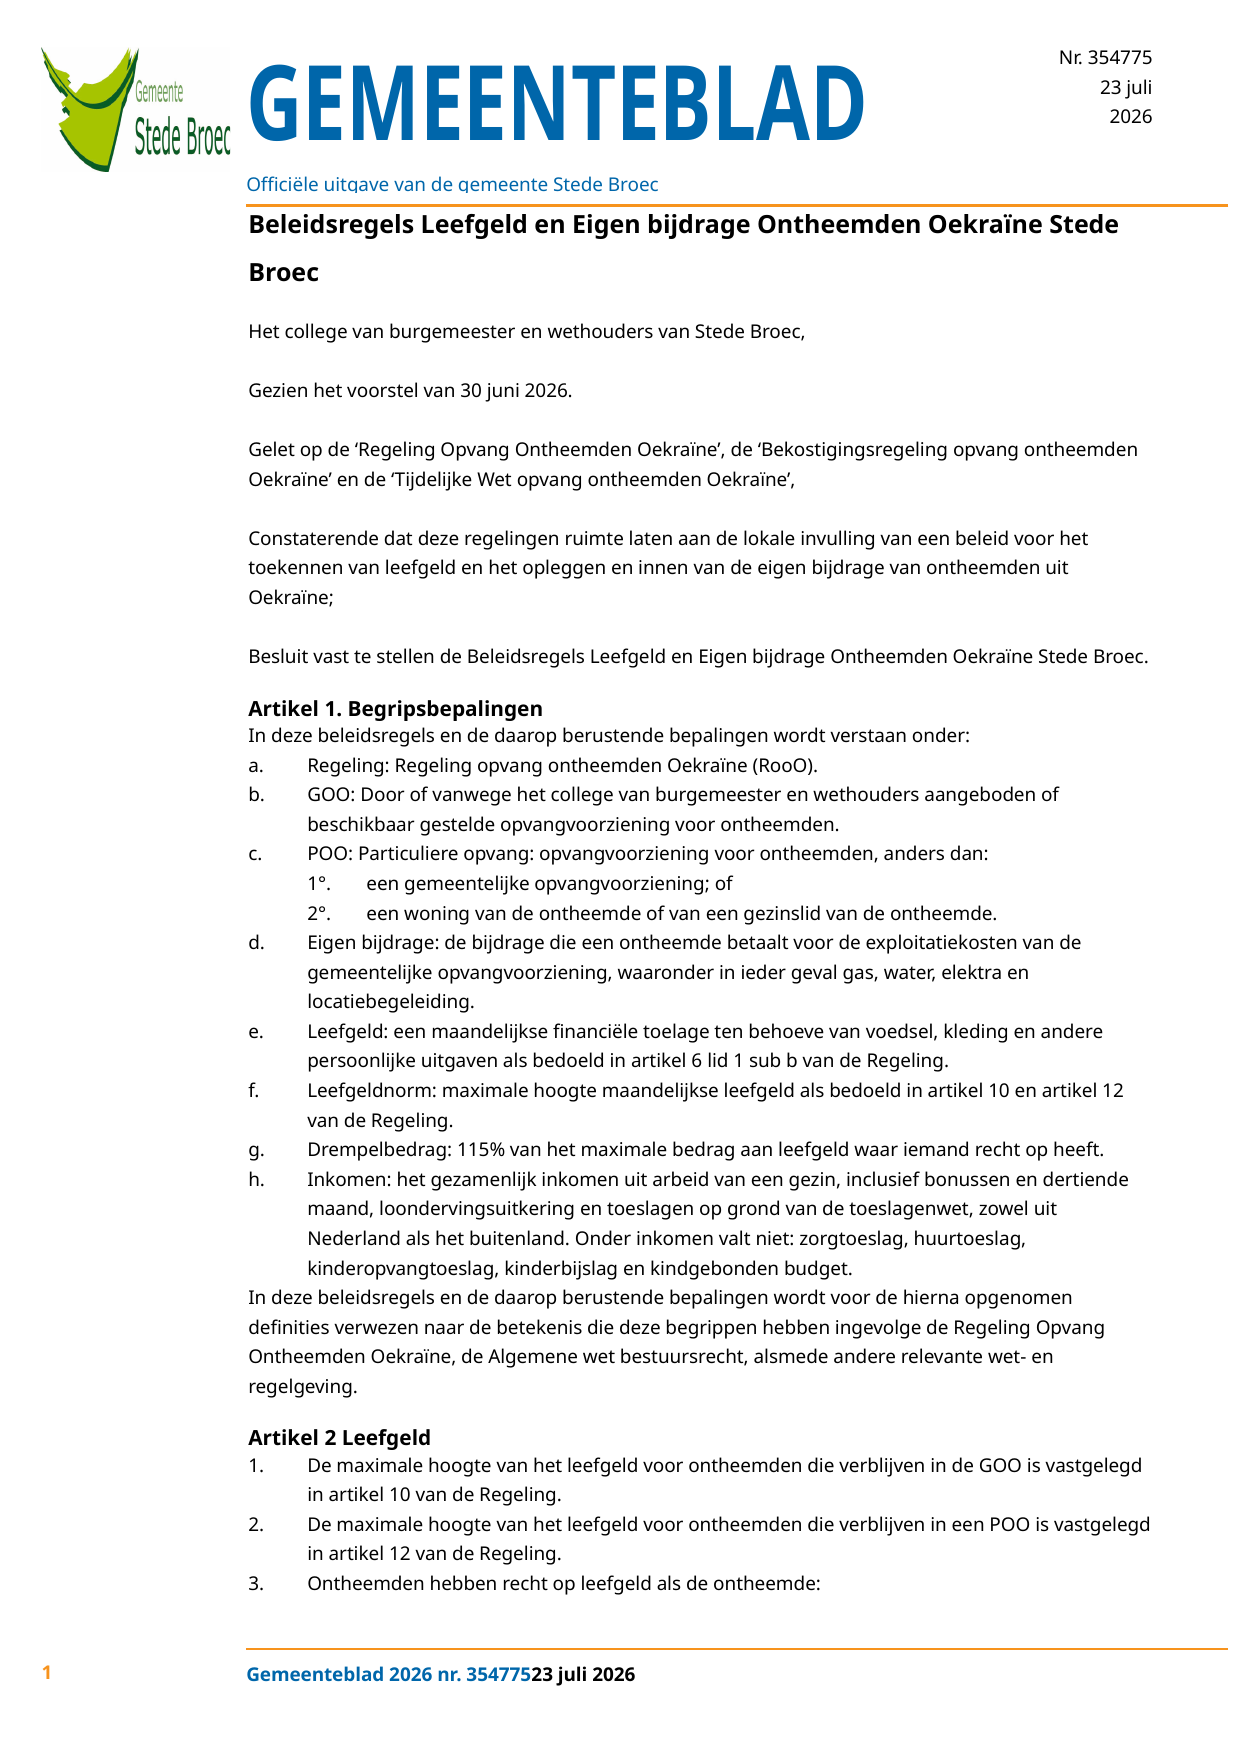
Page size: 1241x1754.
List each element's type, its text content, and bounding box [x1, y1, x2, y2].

text Beleidsregels Leefgeld en Eigen bijdrage Ontheemden Oekraïne Stede Broec [248, 207, 1152, 288]
list Ontheemden hebben recht op leefgeld als de ontheemde: [248, 1570, 1152, 1596]
picture [41, 47, 231, 172]
text Gezien het voorstel van 30 juni 2026. [248, 377, 1152, 403]
text Constaterende dat deze regelingen ruimte laten aan de lokale invulling van een beleid voor het toekennen van leefgeld en het opleggen en innen van de eigen bijdrage van ontheemden uit Oekraïne; [248, 525, 1152, 610]
list Inkomen: het gezamenlijk inkomen uit arbeid van een gezin, inclusief bonussen en dertiende maand, loondervingsuitkering en toeslagen op grond van de toeslagenwet, zowel uit Nederland als het buitenland. Onder inkomen valt niet: zorgtoeslag, huurtoeslag, kinderopvangtoeslag, kinderbijslag en kindgebonden budget. [248, 1166, 1152, 1280]
text Gelet op de ‘Regeling Opvang Ontheemden Oekraïne’, de ‘Bekostigingsregeling opvang ontheemden Oekraïne’ en de ‘Tijdelijke Wet opvang ontheemden Oekraïne’, [248, 436, 1152, 492]
list Drempelbedrag: 115% van het maximale bedrag aan leefgeld waar iemand recht op heeft. [248, 1136, 1152, 1162]
list Eigen bijdrage: de bijdrage die een ontheemde betaalt voor de exploitatiekosten van de gemeentelijke opvangvoorziening, waaronder in ieder geval gas, water, elektra en locatiebegeleiding. [248, 929, 1152, 1014]
text Artikel 1. Begripsbepalingen [248, 694, 1152, 722]
list Leefgeldnorm: maximale hoogte maandelijkse leefgeld als bedoeld in artikel 10 en artikel 12 van de Regeling. [248, 1077, 1152, 1132]
list De maximale hoogte van het leefgeld voor ontheemden die verblijven in een POO is vastgelegd in artikel 12 van de Regeling. [248, 1511, 1152, 1566]
text Het college van burgemeester en wethouders van Stede Broec, [248, 318, 1152, 344]
text Besluit vast te stellen de Beleidsregels Leefgeld en Eigen bijdrage Ontheemden Oekraïne Stede Broec. [248, 643, 1152, 669]
text In deze beleidsregels en de daarop berustende bepalingen wordt verstaan onder: [248, 722, 1152, 748]
text In deze beleidsregels en de daarop berustende bepalingen wordt voor de hierna opgenomen definities verwezen naar de betekenis die deze begrippen hebben ingevolge de Regeling Opvang Ontheemden Oekraïne, de Algemene wet bestuursrecht, alsmede andere relevante wet- en regelgeving. [248, 1284, 1152, 1399]
list Leefgeld: een maandelijkse financiële toelage ten behoeve van voedsel, kleding en andere persoonlijke uitgaven als bedoeld in artikel 6 lid 1 sub b van de Regeling. [248, 1018, 1152, 1073]
list een gemeentelijke opvangvoorziening; of [307, 870, 1152, 896]
list GOO: Door of vanwege het college van burgemeester en wethouders aangeboden of beschikbaar gestelde opvangvoorziening voor ontheemden. [248, 781, 1152, 837]
list een woning van de ontheemde of van een gezinslid van de ontheemde. [307, 900, 1152, 925]
list POO: Particuliere opvang: opvangvoorziening voor ontheemden, anders dan: [248, 841, 1152, 866]
text Artikel 2 Leefgeld [248, 1423, 1152, 1452]
list De maximale hoogte van het leefgeld voor ontheemden die verblijven in de GOO is vastgelegd in artikel 10 van de Regeling. [248, 1452, 1152, 1507]
list Regeling: Regeling opvang ontheemden Oekraïne (RooO). [248, 752, 1152, 777]
